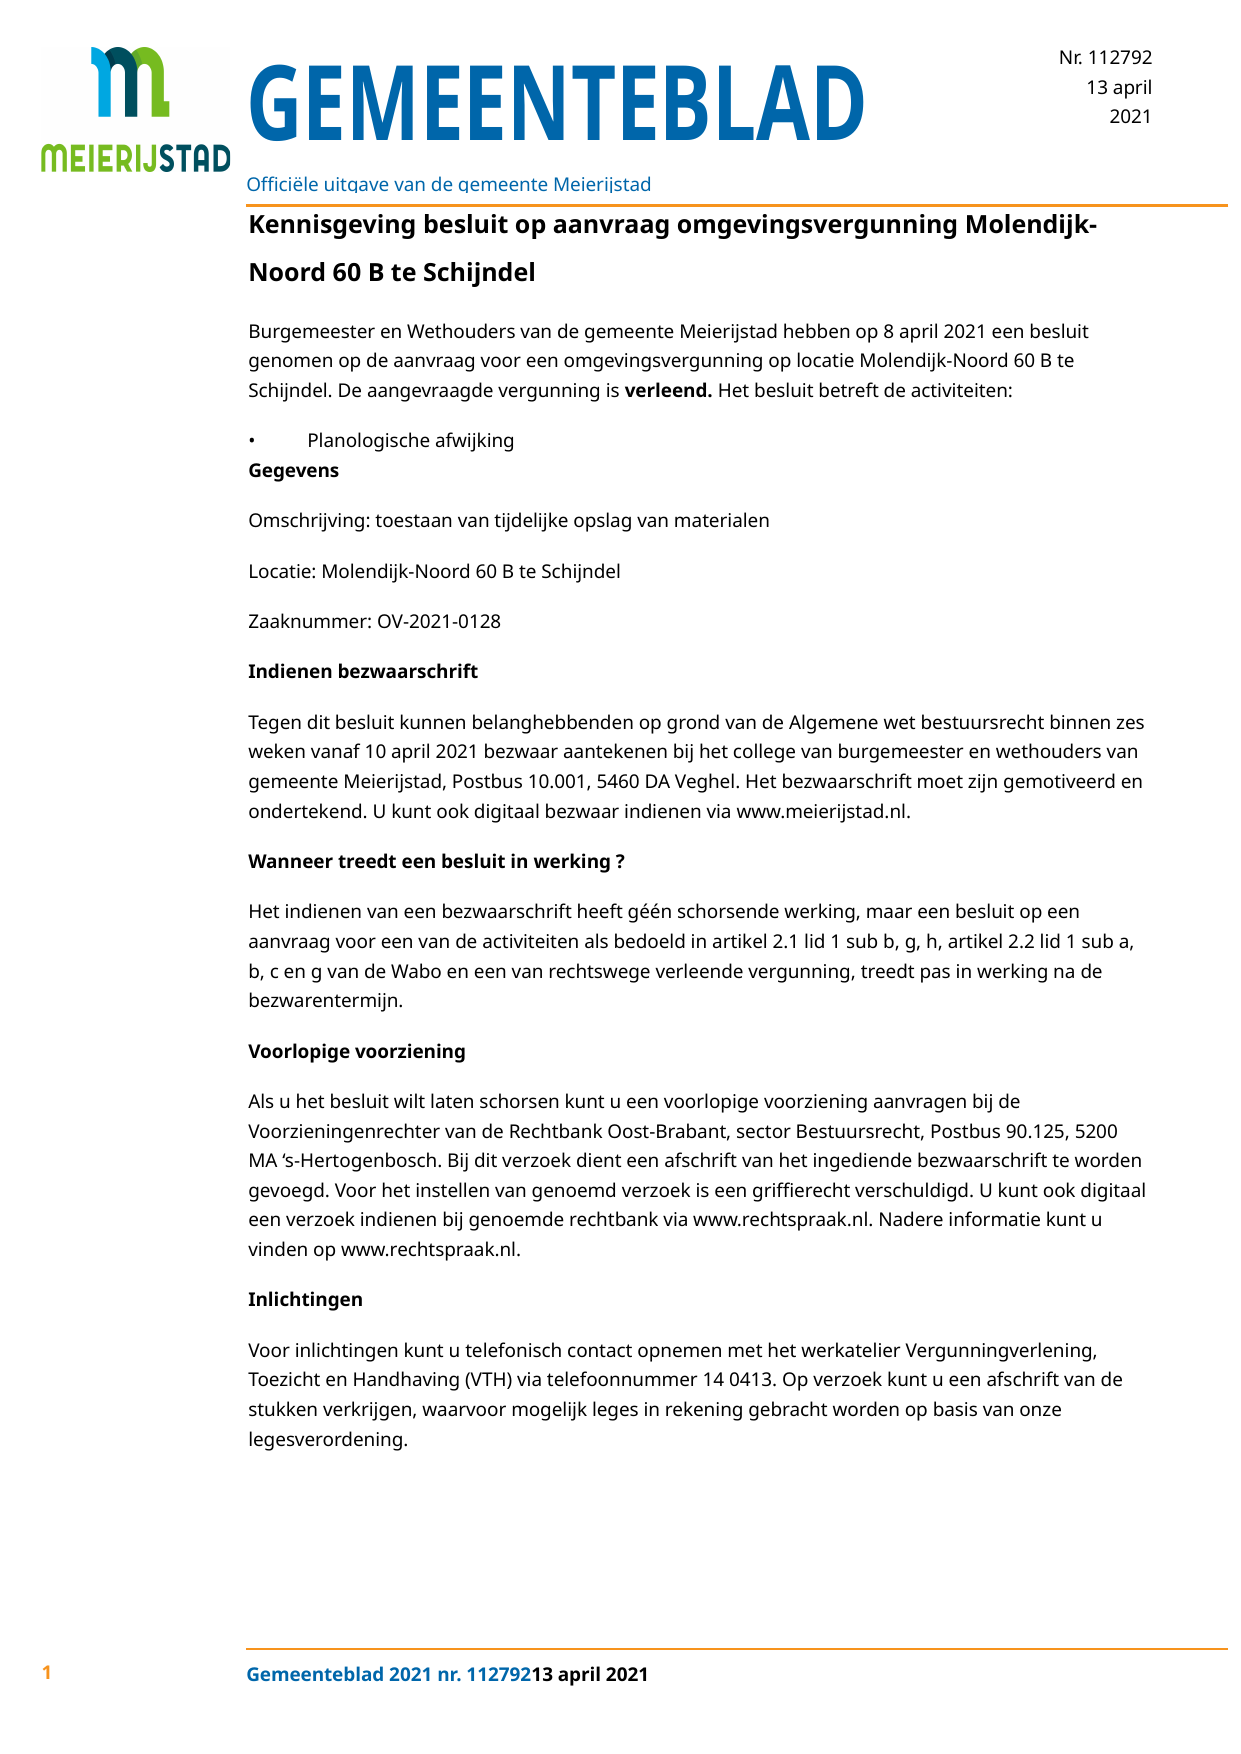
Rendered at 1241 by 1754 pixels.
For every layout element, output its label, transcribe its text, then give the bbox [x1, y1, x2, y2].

text Inlichtingen [248, 1287, 1152, 1312]
text Indienen bezwaarschrift [248, 659, 1152, 684]
picture [41, 47, 231, 172]
text Locatie: Molendijk-Noord 60 B te Schijndel [248, 558, 1152, 584]
text Wanneer treedt een besluit in werking ? [248, 848, 1152, 874]
text Als u het besluit wilt laten schorsen kunt u een voorlopige voorziening aanvragen bij de Voorzieningenrechter van de Rechtbank Oost-Brabant, sector Bestuursrecht, Postbus 90.125, 5200 MA ‘s-Hertogenbosch. Bij dit verzoek dient een afschrift van het ingediende bezwaarschrift te worden gevoegd. Voor het instellen van genoemd verzoek is een griffierecht verschuldigd. U kunt ook digitaal een verzoek indienen bij genoemde rechtbank via www.rechtspraak.nl. Nadere informatie kunt u vinden op www.rechtspraak.nl. [248, 1088, 1152, 1262]
text Voor inlichtingen kunt u telefonisch contact opnemen met het werkatelier Vergunningverlening, Toezicht en Handhaving (VTH) via telefoonnummer 14 0413. Op verzoek kunt u een afschrift van de stukken verkrijgen, waarvoor mogelijk leges in rekening gebracht worden op basis van onze legesverordening. [248, 1337, 1152, 1452]
text Burgemeester en Wethouders van de gemeente Meierijstad hebben op 8 april 2021 een besluit genomen op de aanvraag voor een omgevingsvergunning op locatie Molendijk-Noord 60 B te Schijndel. De aangevraagde vergunning is verleend. Het besluit betreft de activiteiten: [248, 318, 1152, 403]
text Omschrijving: toestaan van tijdelijke opslag van materialen [248, 507, 1152, 533]
list Planologische afwijking [248, 427, 1152, 453]
text Gegevens [248, 457, 1152, 483]
text Voorlopige voorziening [248, 1038, 1152, 1064]
text Tegen dit besluit kunnen belanghebbenden op grond van de Algemene wet bestuursrecht binnen zes weken vanaf 10 april 2021 bezwaar aantekenen bij het college van burgemeester en wethouders van gemeente Meierijstad, Postbus 10.001, 5460 DA Veghel. Het bezwaarschrift moet zijn gemotiveerd en ondertekend. U kunt ook digitaal bezwaar indienen via www.meierijstad.nl. [248, 709, 1152, 824]
text Het indienen van een bezwaarschrift heeft géén schorsende werking, maar een besluit op een aanvraag voor een van de activiteiten als bedoeld in artikel 2.1 lid 1 sub b, g, h, artikel 2.2 lid 1 sub a, b, c en g van de Wabo en een van rechtswege verleende vergunning, treedt pas in werking na de bezwarentermijn. [248, 899, 1152, 1013]
text Zaaknummer: OV-2021-0128 [248, 608, 1152, 634]
text Kennisgeving besluit op aanvraag omgevingsvergunning Molendijk-Noord 60 B te Schijndel [248, 207, 1152, 288]
